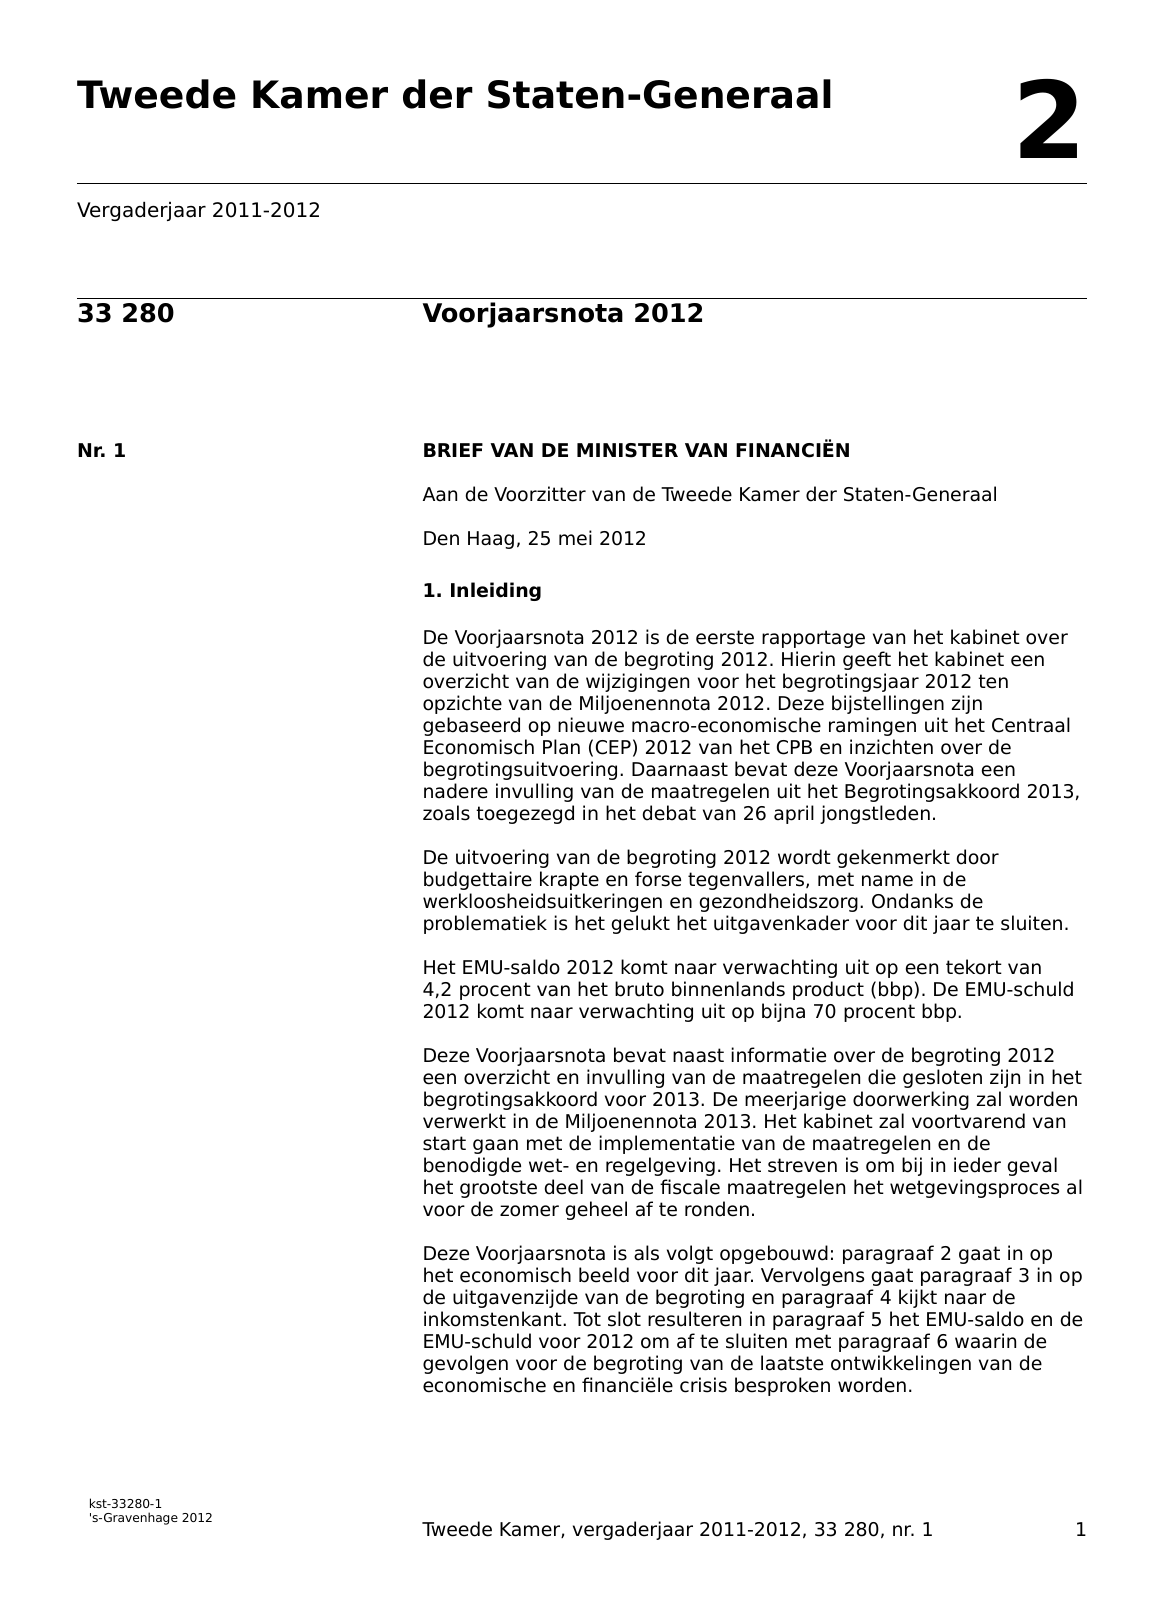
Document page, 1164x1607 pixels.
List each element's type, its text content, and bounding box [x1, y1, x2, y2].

text 's-Gravenhage 2012 [88, 1511, 323, 1525]
subtitle 33 280 Voorjaarsnota 2012 [77, 299, 1087, 329]
table_header 2 [886, 59, 1087, 183]
text Het EMU-saldo 2012 komt naar verwachting uit op een tekort van 4,2 procent van het bruto binnenlands product (bbp). De EMU-schuld 2012 komt naar verwachting uit op bijna 70 procent bbp. [422, 957, 1087, 1023]
text Deze Voorjaarsnota bevat naast informatie over de begroting 2012 een overzicht en invulling van de maatregelen die gesloten zijn in het begrotingsakkoord voor 2013. De meerjarige doorwerking zal worden verwerkt in de Miljoenennota 2013. Het kabinet zal voortvarend van start gaan met de implementatie van de maatregelen en de benodigde wet- en regelgeving. Het streven is om bij in ieder geval het grootste deel van de fiscale maatregelen het wetgevingsproces al voor de zomer geheel af te ronden. [422, 1045, 1087, 1221]
table_header Tweede Kamer der Staten-Generaal [77, 59, 886, 183]
text Den Haag, 25 mei 2012 [422, 528, 1087, 550]
text Deze Voorjaarsnota is als volgt opgebouwd: paragraaf 2 gaat in op het economisch beeld voor dit jaar. Vervolgens gaat paragraaf 3 in op de uitgavenzijde van de begroting en paragraaf 4 kijkt naar de inkomstenkant. Tot slot resulteren in paragraaf 5 het EMU-saldo en de EMU-schuld voor 2012 om af te sluiten met paragraaf 6 waarin de gevolgen voor de begroting van de laatste ontwikkelingen van de economische en financiële crisis besproken worden. [422, 1243, 1087, 1397]
table_cell Vergaderjaar 2011-2012 [77, 184, 1087, 298]
text Aan de Voorzitter van de Tweede Kamer der Staten-Generaal [422, 484, 1087, 506]
text De uitvoering van de begroting 2012 wordt gekenmerkt door budgettaire krapte en forse tegenvallers, met name in de werkloosheidsuitkeringen en gezondheidszorg. Ondanks de problematiek is het gelukt het uitgavenkader voor dit jaar te sluiten. [422, 847, 1087, 935]
text De Voorjaarsnota 2012 is de eerste rapportage van het kabinet over de uitvoering van de begroting 2012. Hierin geeft het kabinet een overzicht van de wijzigingen voor het begrotingsjaar 2012 ten opzichte van de Miljoenennota 2012. Deze bijstellingen zijn gebaseerd op nieuwe macro-economische ramingen uit het Centraal Economisch Plan (CEP) 2012 van het CPB en inzichten over de begrotingsuitvoering. Daarnaast bevat deze Voorjaarsnota een nadere invulling van de maatregelen uit het Begrotingsakkoord 2013, zoals toegezegd in het debat van 26 april jongstleden. [422, 627, 1087, 825]
subtitle Nr. 1 BRIEF VAN DE MINISTER VAN FINANCIËN [77, 440, 1087, 462]
text kst-33280-1 [88, 1497, 323, 1511]
subtitle 1. Inleiding [422, 580, 1087, 602]
